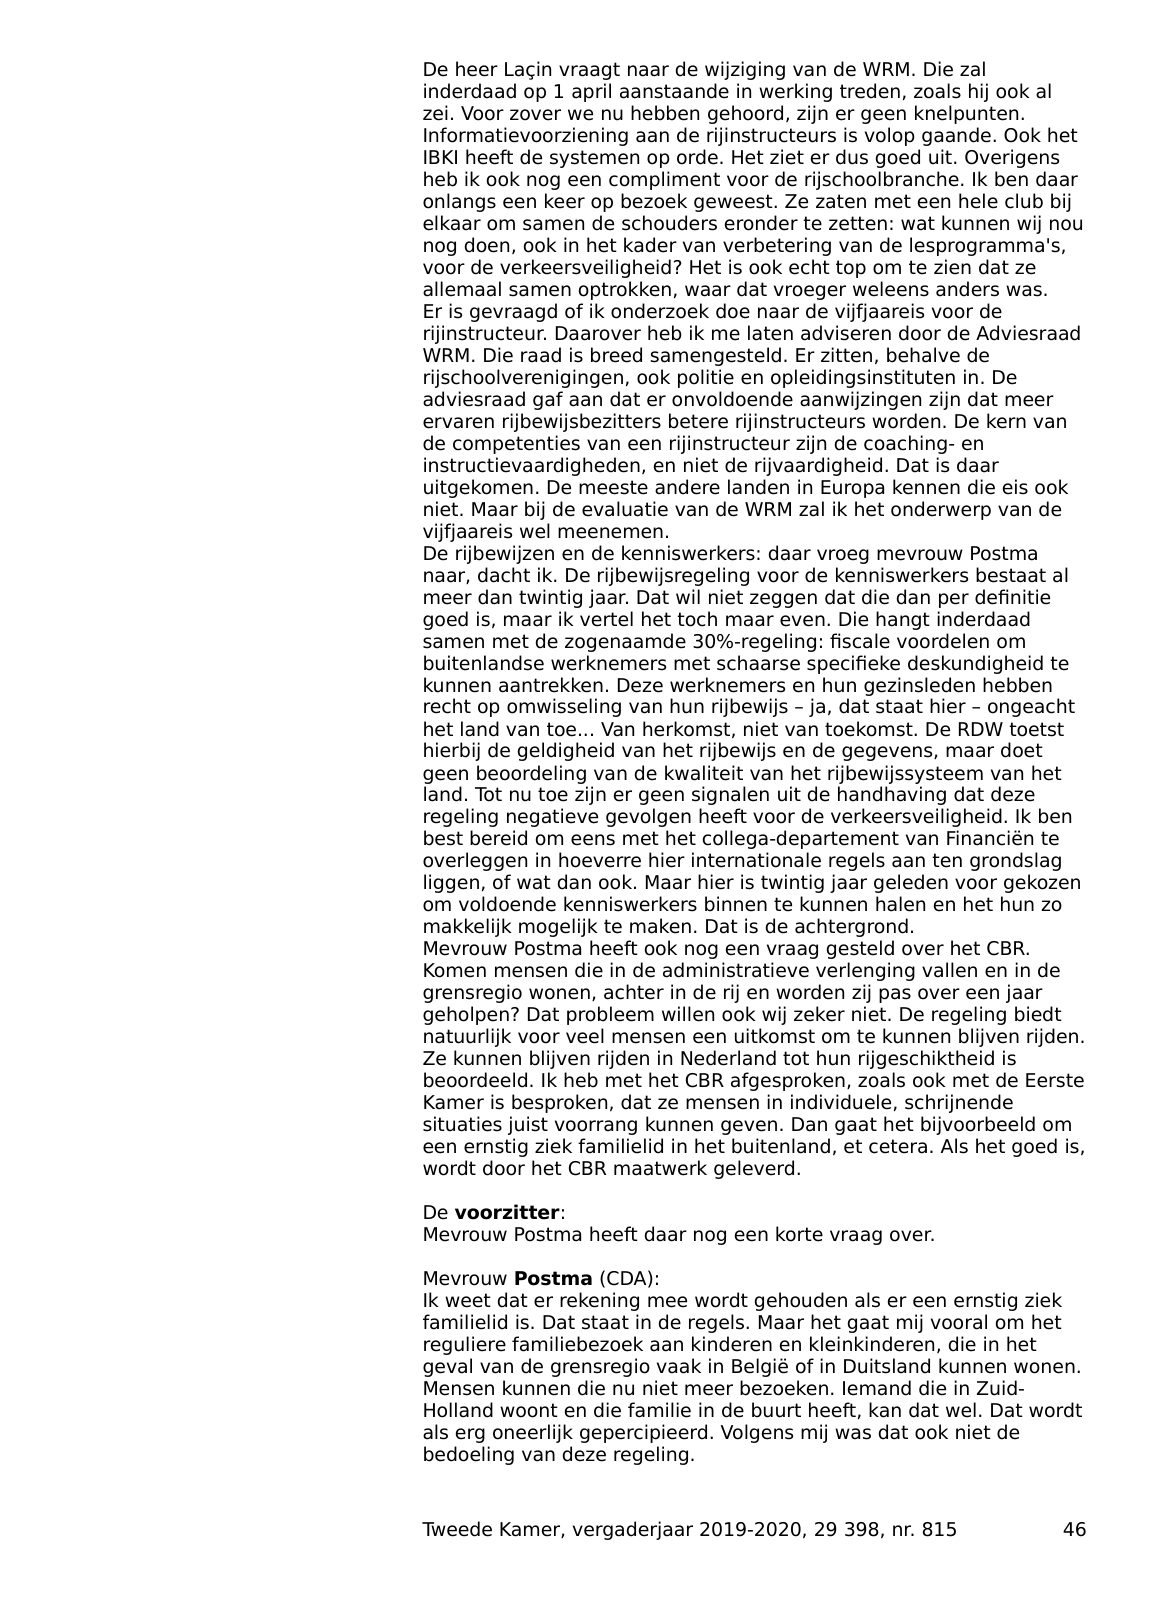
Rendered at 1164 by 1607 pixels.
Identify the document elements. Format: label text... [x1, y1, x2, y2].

text Mevrouw Postma heeft ook nog een vraag gesteld over het CBR. Komen mensen die in de administratieve verlenging vallen en in de grensregio wonen, achter in de rij en worden zij pas over een jaar geholpen? Dat probleem willen ook wij zeker niet. De regeling biedt natuurlijk voor veel mensen een uitkomst om te kunnen blijven rijden. Ze kunnen blijven rijden in Nederland tot hun rijgeschiktheid is beoordeeld. Ik heb met het CBR afgesproken, zoals ook met de Eerste Kamer is besproken, dat ze mensen in individuele, schrijnende situaties juist voorrang kunnen geven. Dan gaat het bijvoorbeeld om een ernstig ziek familielid in het buitenland, et cetera. Als het goed is, wordt door het CBR maatwerk geleverd. [422, 938, 1087, 1180]
text De rijbewijzen en de kenniswerkers: daar vroeg mevrouw Postma naar, dacht ik. De rijbewijsregeling voor de kenniswerkers bestaat al meer dan twintig jaar. Dat wil niet zeggen dat die dan per definitie goed is, maar ik vertel het toch maar even. Die hangt inderdaad samen met de zogenaamde 30%-regeling: fiscale voordelen om buitenlandse werknemers met schaarse specifieke deskundigheid te kunnen aantrekken. Deze werknemers en hun gezinsleden hebben recht op omwisseling van hun rijbewijs – ja, dat staat hier – ongeacht het land van toe... Van herkomst, niet van toekomst. De RDW toetst hierbij de geldigheid van het rijbewijs en de gegevens, maar doet geen beoordeling van de kwaliteit van het rijbewijssysteem van het land. Tot nu toe zijn er geen signalen uit de handhaving dat deze regeling negatieve gevolgen heeft voor de verkeersveiligheid. Ik ben best bereid om eens met het collega-departement van Financiën te overleggen in hoeverre hier internationale regels aan ten grondslag liggen, of wat dan ook. Maar hier is twintig jaar geleden voor gekozen om voldoende kenniswerkers binnen te kunnen halen en het hun zo makkelijk mogelijk te maken. Dat is de achtergrond. [422, 543, 1087, 938]
text Mevrouw Postma heeft daar nog een korte vraag over. [422, 1224, 1087, 1246]
text De voorzitter: [422, 1202, 1087, 1224]
text Ik weet dat er rekening mee wordt gehouden als er een ernstig ziek familielid is. Dat staat in de regels. Maar het gaat mij vooral om het reguliere familiebezoek aan kinderen en kleinkinderen, die in het geval van de grensregio vaak in België of in Duitsland kunnen wonen. Mensen kunnen die nu niet meer bezoeken. Iemand die in Zuid-Holland woont en die familie in de buurt heeft, kan dat wel. Dat wordt als erg oneerlijk gepercipieerd. Volgens mij was dat ook niet de bedoeling van deze regeling. [422, 1290, 1087, 1466]
text De heer Laçin vraagt naar de wijziging van de WRM. Die zal inderdaad op 1 april aanstaande in werking treden, zoals hij ook al zei. Voor zover we nu hebben gehoord, zijn er geen knelpunten. Informatievoorziening aan de rijinstructeurs is volop gaande. Ook het IBKI heeft de systemen op orde. Het ziet er dus goed uit. Overigens heb ik ook nog een compliment voor de rijschoolbranche. Ik ben daar onlangs een keer op bezoek geweest. Ze zaten met een hele club bij elkaar om samen de schouders eronder te zetten: wat kunnen wij nou nog doen, ook in het kader van verbetering van de lesprogramma's, voor de verkeersveiligheid? Het is ook echt top om te zien dat ze allemaal samen optrokken, waar dat vroeger weleens anders was. [422, 59, 1087, 301]
text Er is gevraagd of ik onderzoek doe naar de vijfjaareis voor de rijinstructeur. Daarover heb ik me laten adviseren door de Adviesraad WRM. Die raad is breed samengesteld. Er zitten, behalve de rijschoolverenigingen, ook politie en opleidingsinstituten in. De adviesraad gaf aan dat er onvoldoende aanwijzingen zijn dat meer ervaren rijbewijsbezitters betere rijinstructeurs worden. De kern van de competenties van een rijinstructeur zijn de coaching- en instructievaardigheden, en niet de rijvaardigheid. Dat is daar uitgekomen. De meeste andere landen in Europa kennen die eis ook niet. Maar bij de evaluatie van de WRM zal ik het onderwerp van de vijfjaareis wel meenemen. [422, 301, 1087, 543]
text Mevrouw Postma (CDA): [422, 1268, 1087, 1290]
